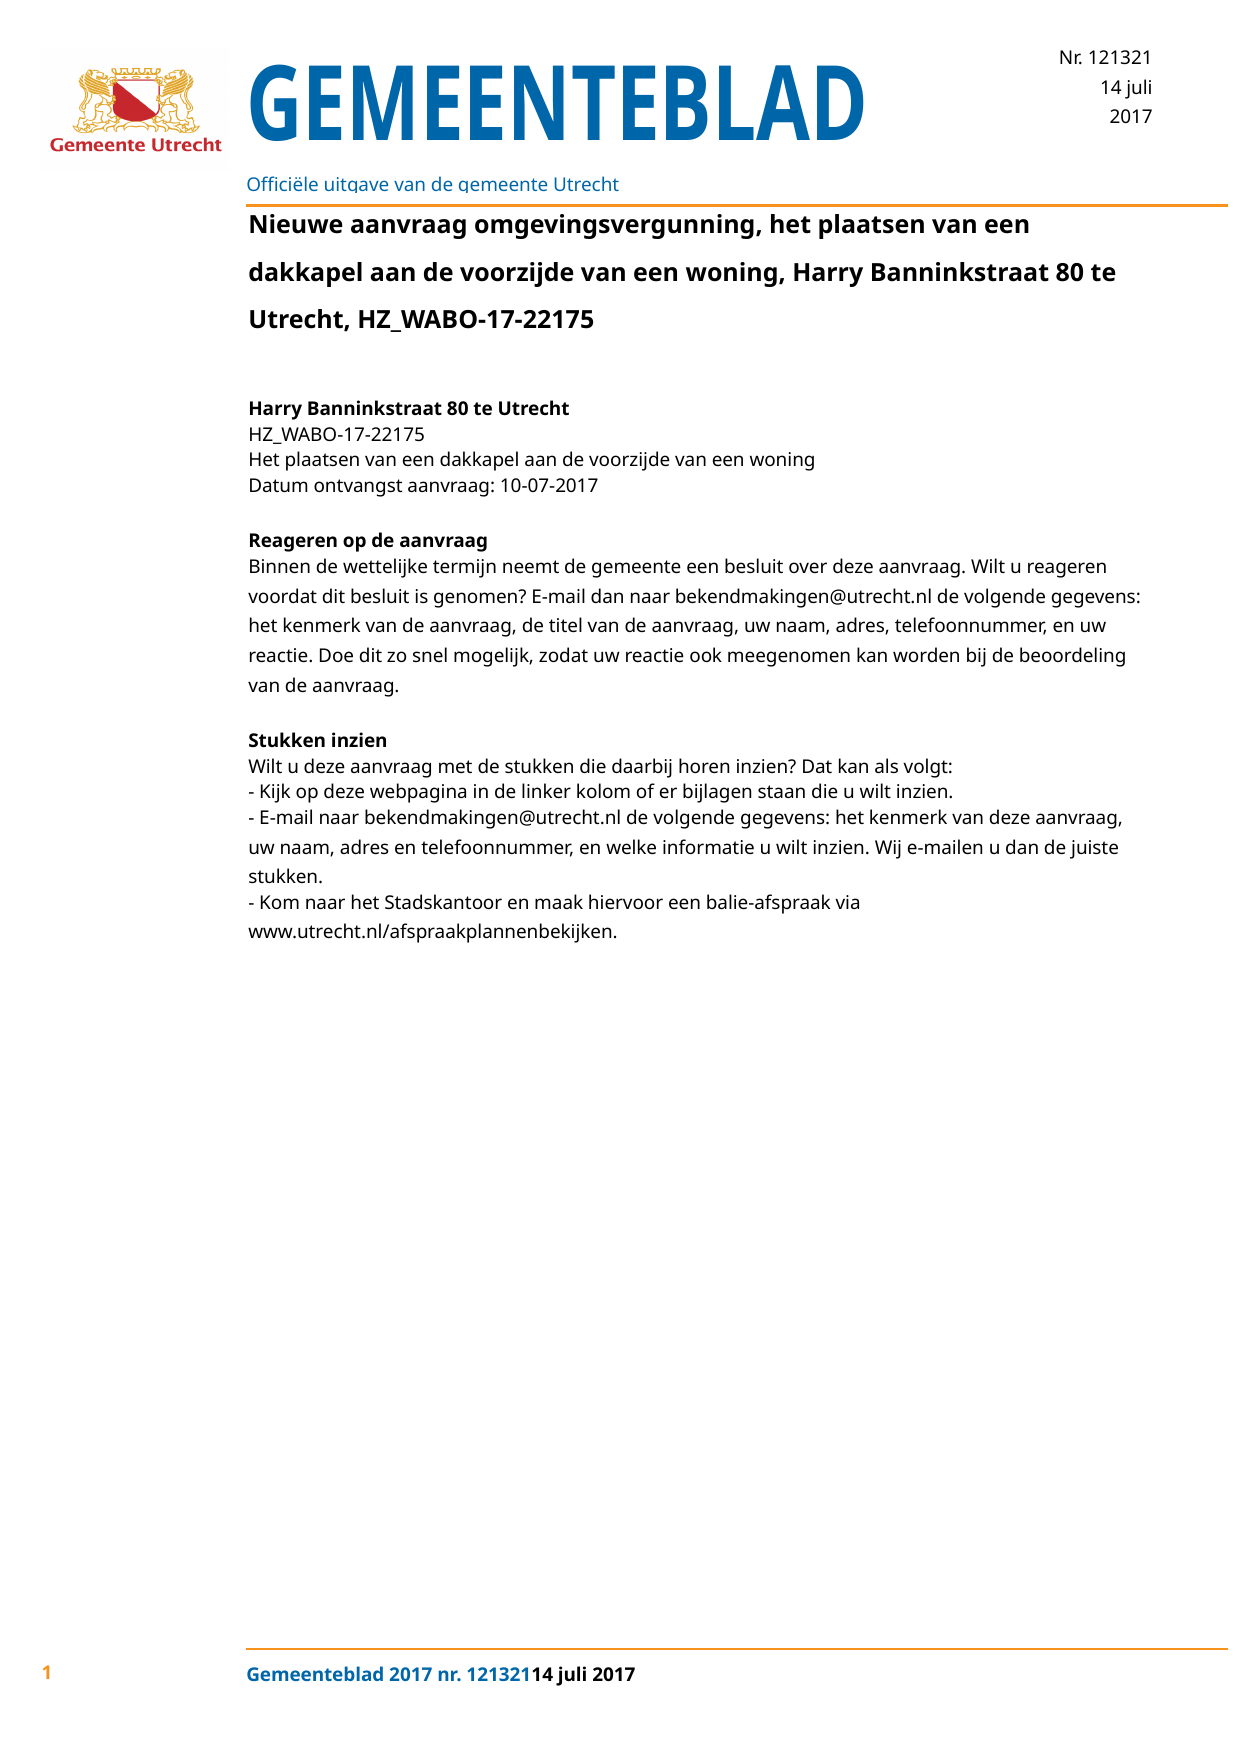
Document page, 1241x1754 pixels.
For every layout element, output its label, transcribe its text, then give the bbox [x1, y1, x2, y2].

table_cell Binnen de wettelijke termijn neemt de gemeente een besluit over deze aanvraag. Wilt u reageren voordat dit besluit is genomen? E-mail dan naar bekendmakingen@utrecht.nl de volgende gegevens: het kenmerk van de aanvraag, de titel van de aanvraag, uw naam, adres, telefoonnummer, en uw reactie. Doe dit zo snel mogelijk, zodat uw reactie ook meegenomen kan worden bij de beoordeling van de aanvraag. [248, 554, 1152, 727]
picture [41, 47, 231, 172]
table_cell Stukken inzien [248, 727, 1152, 753]
table_cell Datum ontvangst aanvraag: 10-07-2017 [248, 473, 1152, 528]
table_cell - Kom naar het Stadskantoor en maak hiervoor een balie-afspraak via www.utrecht.nl/afspraakplannenbekijken. [248, 889, 1152, 944]
table_cell Wilt u deze aanvraag met de stukken die daarbij horen inzien? Dat kan als volgt: [248, 753, 1152, 778]
table_cell - Kijk op deze webpagina in de linker kolom of er bijlagen staan die u wilt inzien. [248, 779, 1152, 804]
text Nieuwe aanvraag omgevingsvergunning, het plaatsen van een dakkapel aan de voorzijde van een woning, Harry Banninkstraat 80 te Utrecht, HZ_WABO-17-22175 [248, 207, 1152, 336]
table_cell Reageren op de aanvraag [248, 528, 1152, 553]
table_cell Het plaatsen van een dakkapel aan de voorzijde van een woning [248, 447, 1152, 472]
table_cell HZ_WABO-17-22175 [248, 421, 1152, 447]
table_header Harry Banninkstraat 80 te Utrecht [248, 395, 1152, 421]
table_cell - E-mail naar bekendmakingen@utrecht.nl de volgende gegevens: het kenmerk van deze aanvraag, uw naam, adres en telefoonnummer, en welke informatie u wilt inzien. Wij e-mailen u dan de juiste stukken. [248, 804, 1152, 889]
